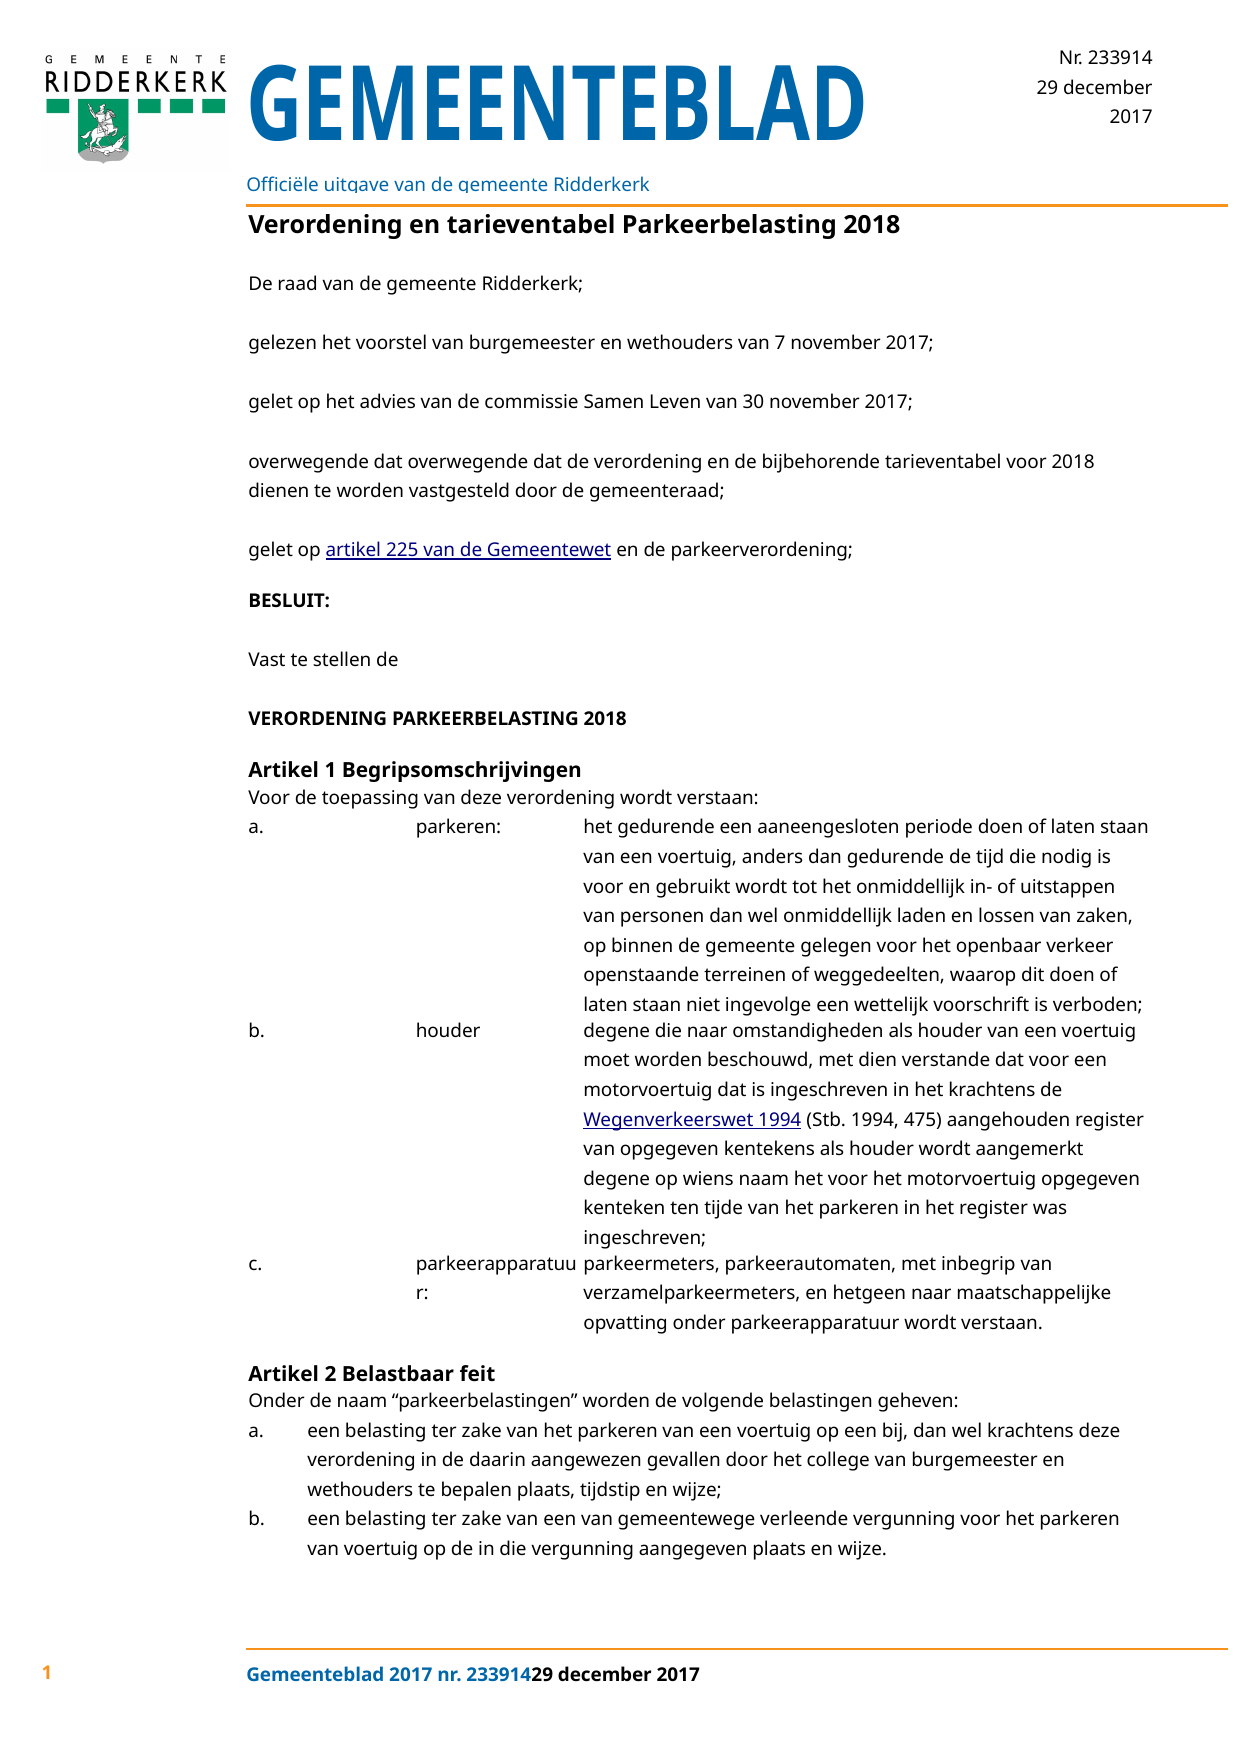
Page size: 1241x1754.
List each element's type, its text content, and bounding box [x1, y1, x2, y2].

table_cell b. [248, 1017, 416, 1250]
text overwegende dat overwegende dat de verordening en de bijbehorende tarieventabel voor 2018 dienen te worden vastgesteld door de gemeenteraad; [248, 448, 1152, 503]
text VERORDENING PARKEERBELASTING 2018 [248, 705, 1152, 731]
text Onder de naam “parkeerbelastingen” worden de volgende belastingen geheven: [248, 1387, 1152, 1413]
table_cell parkeerapparatuur: [416, 1250, 583, 1335]
table_header het gedurende een aaneengesloten periode doen of laten staan van een voertuig, anders dan gedurende de tijd die nodig is voor en gebruikt wordt tot het onmiddellijk in- of uitstappen van personen dan wel onmiddellijk laden en lossen van zaken, op binnen de gemeente gelegen voor het openbaar verkeer openstaande terreinen of weggedeelten, waarop dit doen of laten staan niet ingevolge een wettelijk voorschrift is verboden; [583, 814, 1152, 1017]
table_cell degene die naar omstandigheden als houder van een voertuig moet worden beschouwd, met dien verstande dat voor een motorvoertuig dat is ingeschreven in het krachtens de Wegenverkeerswet 1994 (Stb. 1994, 475) aangehouden register van opgegeven kentekens als houder wordt aangemerkt degene op wiens naam het voor het motorvoertuig opgegeven kenteken ten tijde van het parkeren in het register was ingeschreven; [583, 1017, 1152, 1250]
text gelet op het advies van de commissie Samen Leven van 30 november 2017; [248, 389, 1152, 414]
list een belasting ter zake van een van gemeentewege verleende vergunning voor het parkeren van voertuig op de in die vergunning aangegeven plaats en wijze. [248, 1506, 1152, 1561]
text Voor de toepassing van deze verordening wordt verstaan: [248, 784, 1152, 810]
table_cell houder [416, 1017, 583, 1250]
text Artikel 2 Belastbaar feit [248, 1359, 1152, 1387]
text gelet op artikel 225 van de Gemeentewet en de parkeerverordening; [248, 537, 1152, 562]
text Vast te stellen de [248, 646, 1152, 672]
text De raad van de gemeente Ridderkerk; [248, 270, 1152, 296]
picture [41, 47, 231, 172]
table_cell c. [248, 1250, 416, 1335]
table_cell parkeermeters, parkeerautomaten, met inbegrip van verzamelparkeermeters, en hetgeen naar maatschappelijke opvatting onder parkeerapparatuur wordt verstaan. [583, 1250, 1152, 1335]
text gelezen het voorstel van burgemeester en wethouders van 7 november 2017; [248, 329, 1152, 355]
text BESLUIT: [248, 587, 1152, 613]
text Artikel 1 Begripsomschrijvingen [248, 756, 1152, 784]
list een belasting ter zake van het parkeren van een voertuig op een bij, dan wel krachtens deze verordening in de daarin aangewezen gevallen door het college van burgemeester en wethouders te bepalen plaats, tijdstip en wijze; [248, 1417, 1152, 1502]
table_header parkeren: [416, 814, 583, 1017]
text Verordening en tarieventabel Parkeerbelasting 2018 [248, 207, 1152, 241]
table_header a. [248, 814, 416, 1017]
